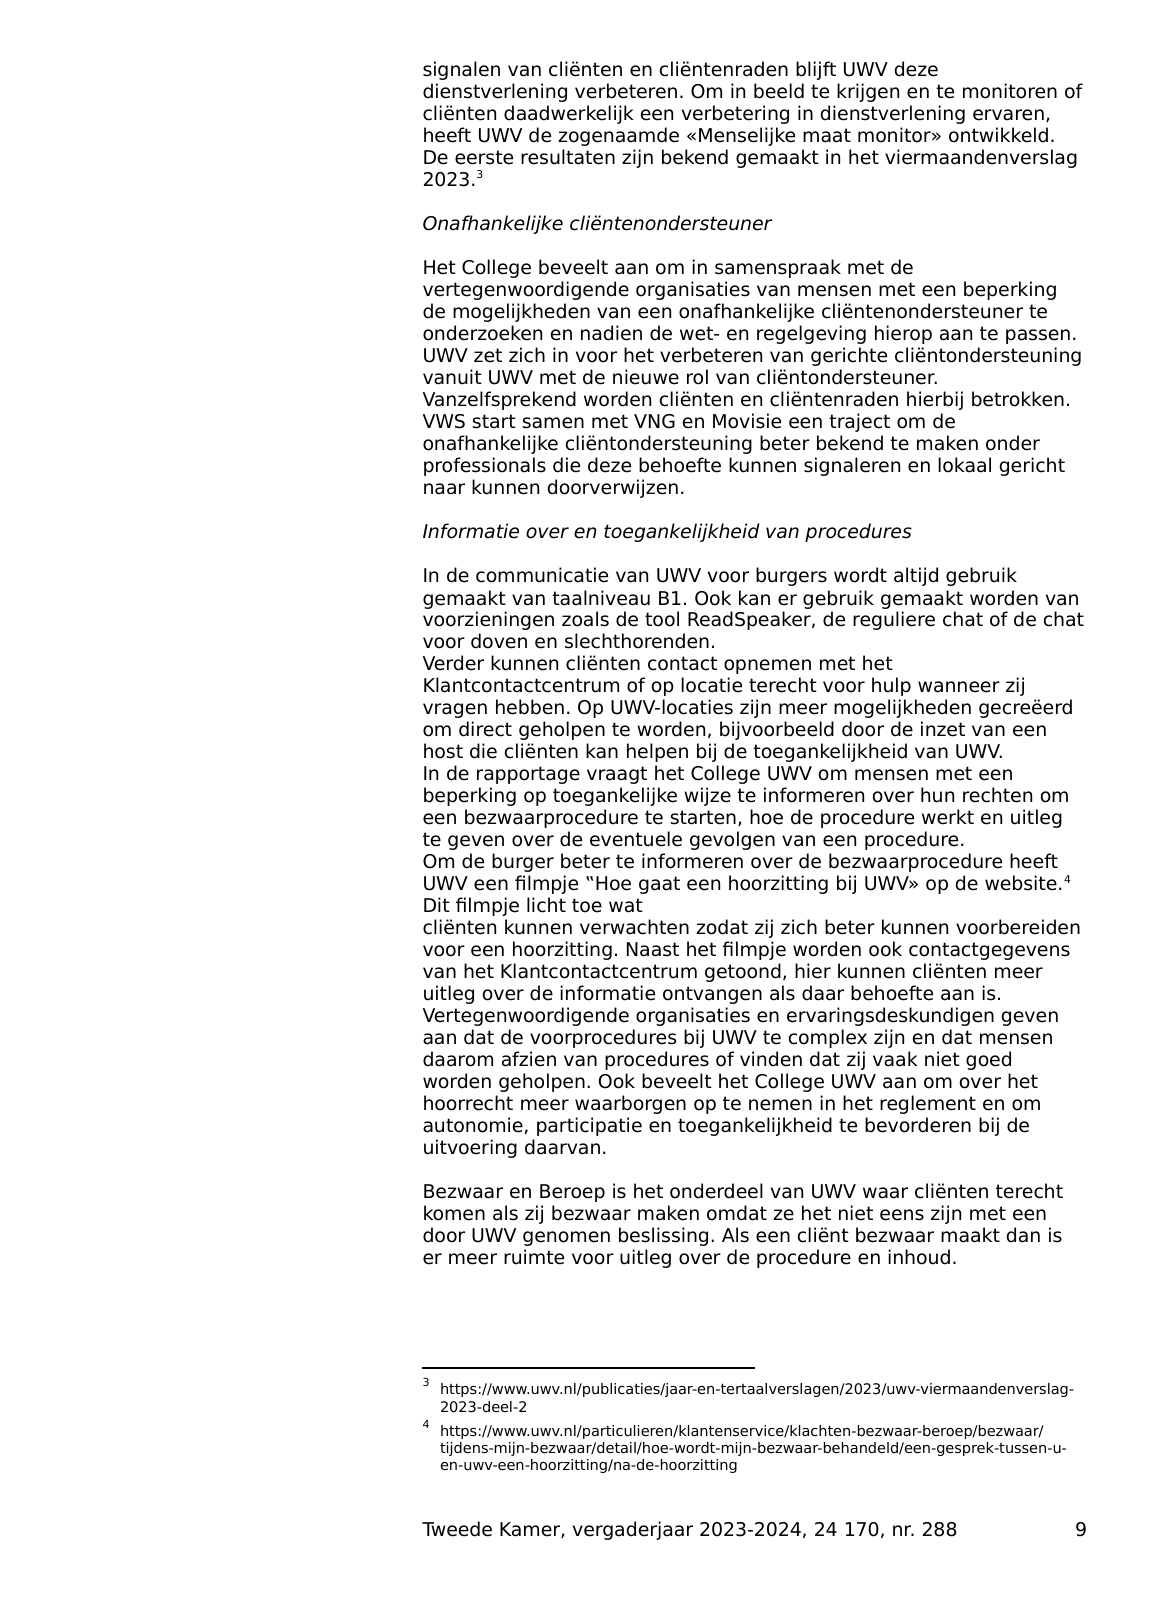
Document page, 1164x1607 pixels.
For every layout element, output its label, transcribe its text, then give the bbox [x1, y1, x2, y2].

text UWV zet zich in voor het verbeteren van gerichte cliëntondersteuning vanuit UWV met de nieuwe rol van cliëntondersteuner. Vanzelfsprekend worden cliënten en cliëntenraden hierbij betrokken. [422, 345, 1087, 411]
text https://www.uwv.nl/publicaties/jaar-en-tertaalverslagen/2023/uwv-viermaandenverslag-2023-deel-2 [422, 1377, 1087, 1416]
text Vertegenwoordigende organisaties en ervaringsdeskundigen geven aan dat de voorprocedures bij UWV te complex zijn en dat mensen daarom afzien van procedures of vinden dat zij vaak niet goed worden geholpen. Ook beveelt het College UWV aan om over het hoorrecht meer waarborgen op te nemen in het reglement en om autonomie, participatie en toegankelijkheid te bevorderen bij de uitvoering daarvan. [422, 1005, 1087, 1159]
text Het College beveelt aan om in samenspraak met de vertegenwoordigende organisaties van mensen met een beperking de mogelijkheden van een onafhankelijke cliëntenondersteuner te onderzoeken en nadien de wet- en regelgeving hierop aan te passen. [422, 257, 1087, 345]
text In de rapportage vraagt het College UWV om mensen met een beperking op toegankelijke wijze te informeren over hun rechten om een bezwaarprocedure te starten, hoe de procedure werkt en uitleg te geven over de eventuele gevolgen van een procedure. [422, 763, 1087, 851]
text Om de burger beter te informeren over de bezwaarprocedure heeft UWV een filmpje ‟Hoe gaat een hoorzitting bij UWV» op de website. Dit filmpje licht toe wat [422, 851, 1087, 917]
subtitle Onafhankelijke cliëntenondersteuner [422, 213, 1087, 235]
text VWS start samen met VNG en Movisie een traject om de onafhankelijke cliëntondersteuning beter bekend te maken onder professionals die deze behoefte kunnen signaleren en lokaal gericht naar kunnen doorverwijzen. [422, 411, 1087, 499]
subtitle Informatie over en toegankelijkheid van procedures [422, 521, 1087, 543]
text In de communicatie van UWV voor burgers wordt altijd gebruik gemaakt van taalniveau B1. Ook kan er gebruik gemaakt worden van voorzieningen zoals de tool ReadSpeaker, de reguliere chat of de chat voor doven en slechthorenden. [422, 565, 1087, 653]
text signalen van cliënten en cliëntenraden blijft UWV deze dienstverlening verbeteren. Om in beeld te krijgen en te monitoren of cliënten daadwerkelijk een verbetering in dienstverlening ervaren, heeft UWV de zogenaamde «Menselijke maat monitor» ontwikkeld. De eerste resultaten zijn bekend gemaakt in het viermaandenverslag 2023. [422, 59, 1087, 191]
text Verder kunnen cliënten contact opnemen met het Klantcontactcentrum of op locatie terecht voor hulp wanneer zij vragen hebben. Op UWV-locaties zijn meer mogelijkheden gecreëerd om direct geholpen te worden, bijvoorbeeld door de inzet van een host die cliënten kan helpen bij de toegankelijkheid van UWV. [422, 653, 1087, 763]
text Bezwaar en Beroep is het onderdeel van UWV waar cliënten terecht komen als zij bezwaar maken omdat ze het niet eens zijn met een door UWV genomen beslissing. Als een cliënt bezwaar maakt dan is er meer ruimte voor uitleg over de procedure en inhoud. [422, 1181, 1087, 1269]
text https://www.uwv.nl/particulieren/klantenservice/klachten-bezwaar-beroep/bezwaar/tijdens-mijn-bezwaar/detail/hoe-wordt-mijn-bezwaar-behandeld/een-gesprek-tussen-u-en-uwv-een-hoorzitting/na-de-hoorzitting [422, 1418, 1087, 1474]
text cliënten kunnen verwachten zodat zij zich beter kunnen voorbereiden voor een hoorzitting. Naast het filmpje worden ook contactgegevens van het Klantcontactcentrum getoond, hier kunnen cliënten meer uitleg over de informatie ontvangen als daar behoefte aan is. [422, 917, 1087, 1005]
